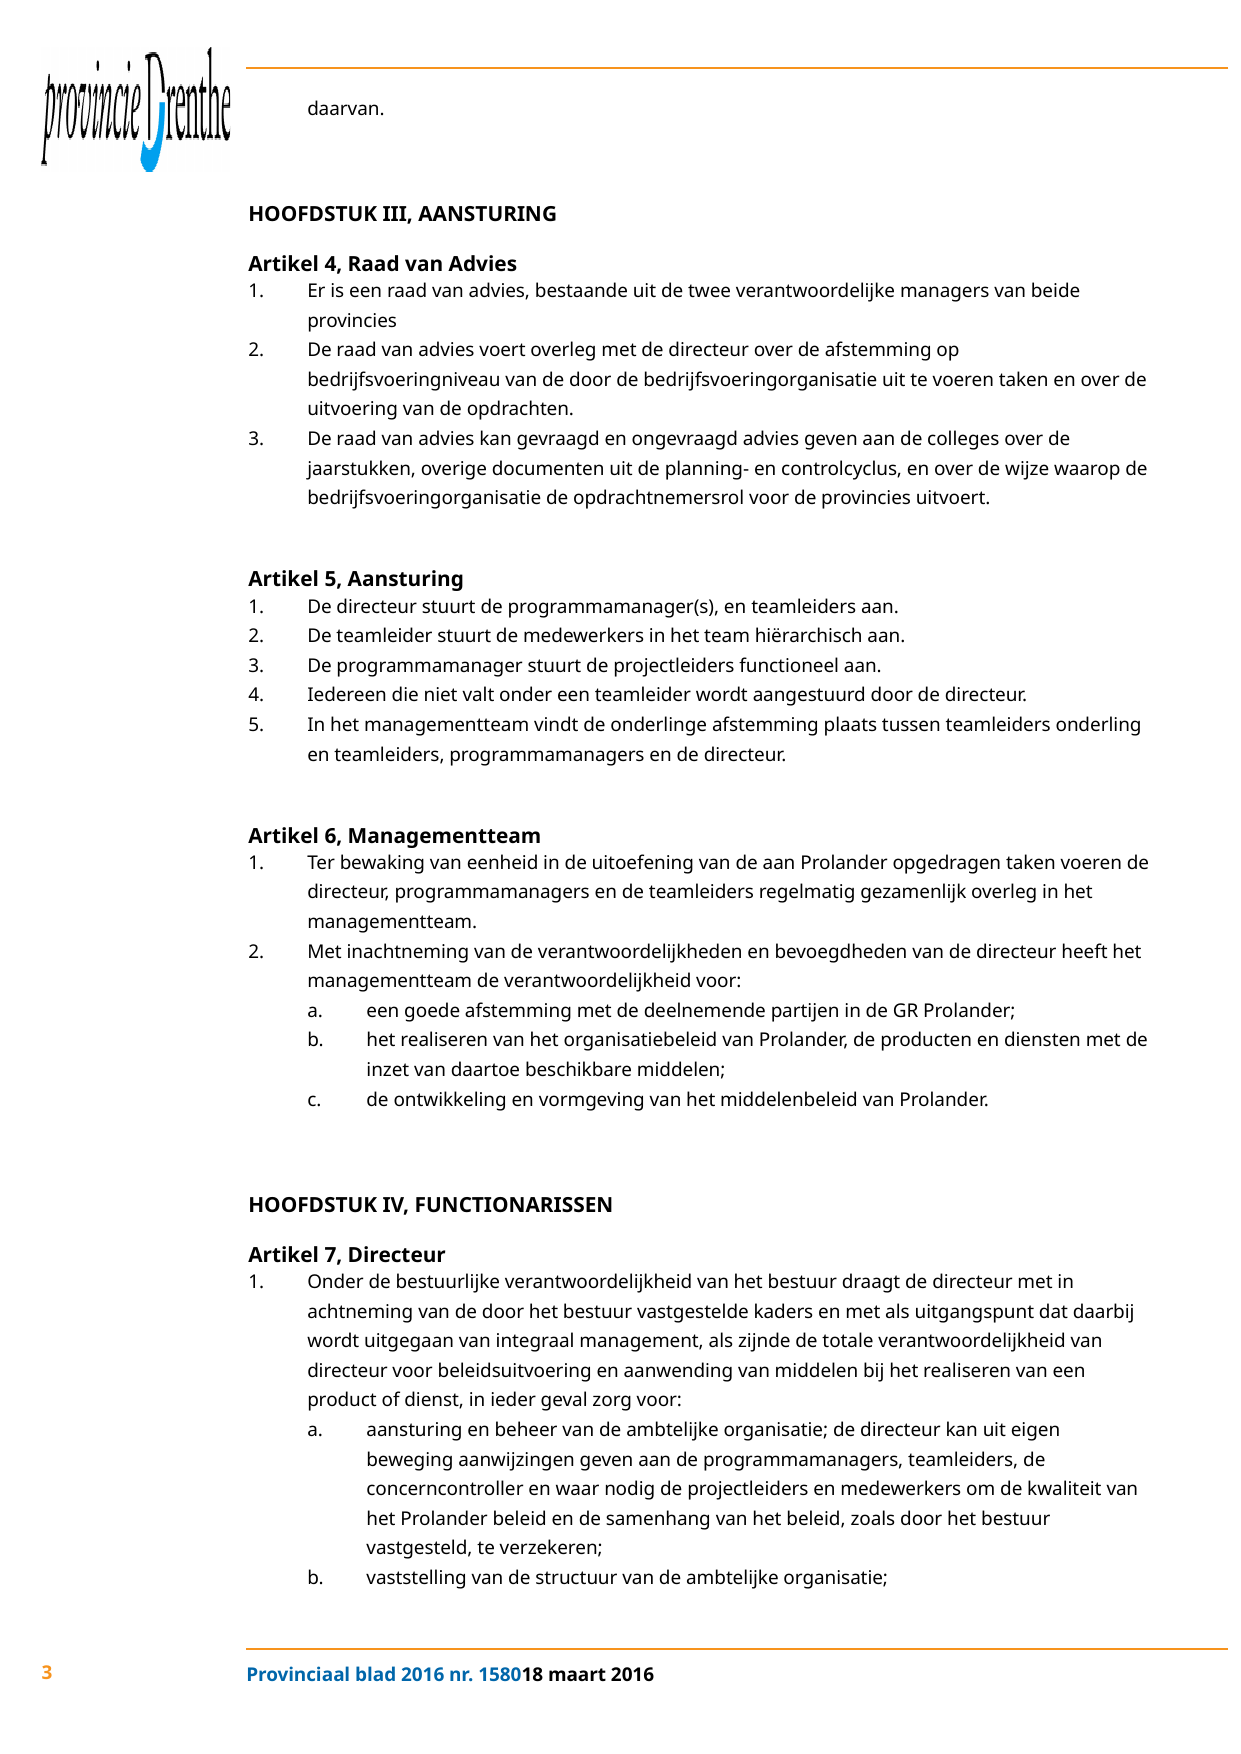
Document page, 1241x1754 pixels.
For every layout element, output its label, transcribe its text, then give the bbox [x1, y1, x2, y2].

list In het managementteam vindt de onderlinge afstemming plaats tussen teamleiders onderling en teamleiders, programmamanagers en de directeur. [248, 711, 1152, 766]
list Met inachtneming van de verantwoordelijkheden en bevoegdheden van de directeur heeft het managementteam de verantwoordelijkheid voor: [248, 938, 1152, 993]
text HOOFDSTUK IV, FUNCTIONARISSEN [248, 1191, 1152, 1219]
list Er is een raad van advies, bestaande uit de twee verantwoordelijke managers van beide provincies [248, 277, 1152, 333]
list het realiseren van het organisatiebeleid van Prolander, de producten en diensten met de inzet van daartoe beschikbare middelen; [307, 1027, 1152, 1082]
list een goede afstemming met de deelnemende partijen in de GR Prolander; [307, 997, 1152, 1023]
text Artikel 4, Raad van Advies [248, 249, 1152, 277]
list De teamleider stuurt de medewerkers in het team hiërarchisch aan. [248, 622, 1152, 648]
list De raad van advies kan gevraagd en ongevraagd advies geven aan de colleges over de jaarstukken, overige documenten uit de planning- en controlcyclus, en over de wijze waarop de bedrijfsvoeringorganisatie de opdrachtnemersrol voor de provincies uitvoert. [248, 425, 1152, 510]
list de ontwikkeling en vormgeving van het middelenbeleid van Prolander. [307, 1086, 1152, 1112]
list Onder de bestuurlijke verantwoordelijkheid van het bestuur draagt de directeur met in achtneming van de door het bestuur vastgestelde kaders en met als uitgangspunt dat daarbij wordt uitgegaan van integraal management, als zijnde de totale verantwoordelijkheid van directeur voor beleidsuitvoering en aanwending van middelen bij het realiseren van een product of dienst, in ieder geval zorg voor: [248, 1268, 1152, 1412]
picture [41, 47, 231, 172]
text Artikel 5, Aansturing [248, 564, 1152, 593]
list De directeur stuurt de programmamanager(s), en teamleiders aan. [248, 593, 1152, 618]
list aansturing en beheer van de ambtelijke organisatie; de directeur kan uit eigen beweging aanwijzingen geven aan de programmamanagers, teamleiders, de concerncontroller en waar nodig de projectleiders en medewerkers om de kwaliteit van het Prolander beleid en de samenhang van het beleid, zoals door het bestuur vastgesteld, te verzekeren; [307, 1416, 1152, 1560]
text Artikel 7, Directeur [248, 1240, 1152, 1268]
list Ter bewaking van eenheid in de uitoefening van de aan Prolander opgedragen taken voeren de directeur, programmamanagers en de teamleiders regelmatig gezamenlijk overleg in het managementteam. [248, 849, 1152, 934]
text HOOFDSTUK III, AANSTURING [248, 199, 1152, 228]
list De programmamanager stuurt de projectleiders functioneel aan. [248, 652, 1152, 678]
list De raad van advies voert overleg met de directeur over de afstemming op bedrijfsvoeringniveau van de door de bedrijfsvoeringorganisatie uit te voeren taken en over de uitvoering van de opdrachten. [248, 336, 1152, 421]
list vaststelling van de structuur van de ambtelijke organisatie; [307, 1564, 1152, 1590]
text Artikel 6, Managementteam [248, 821, 1152, 849]
list Iedereen die niet valt onder een teamleider wordt aangestuurd door de directeur. [248, 682, 1152, 707]
list daarvan. [248, 95, 1152, 121]
